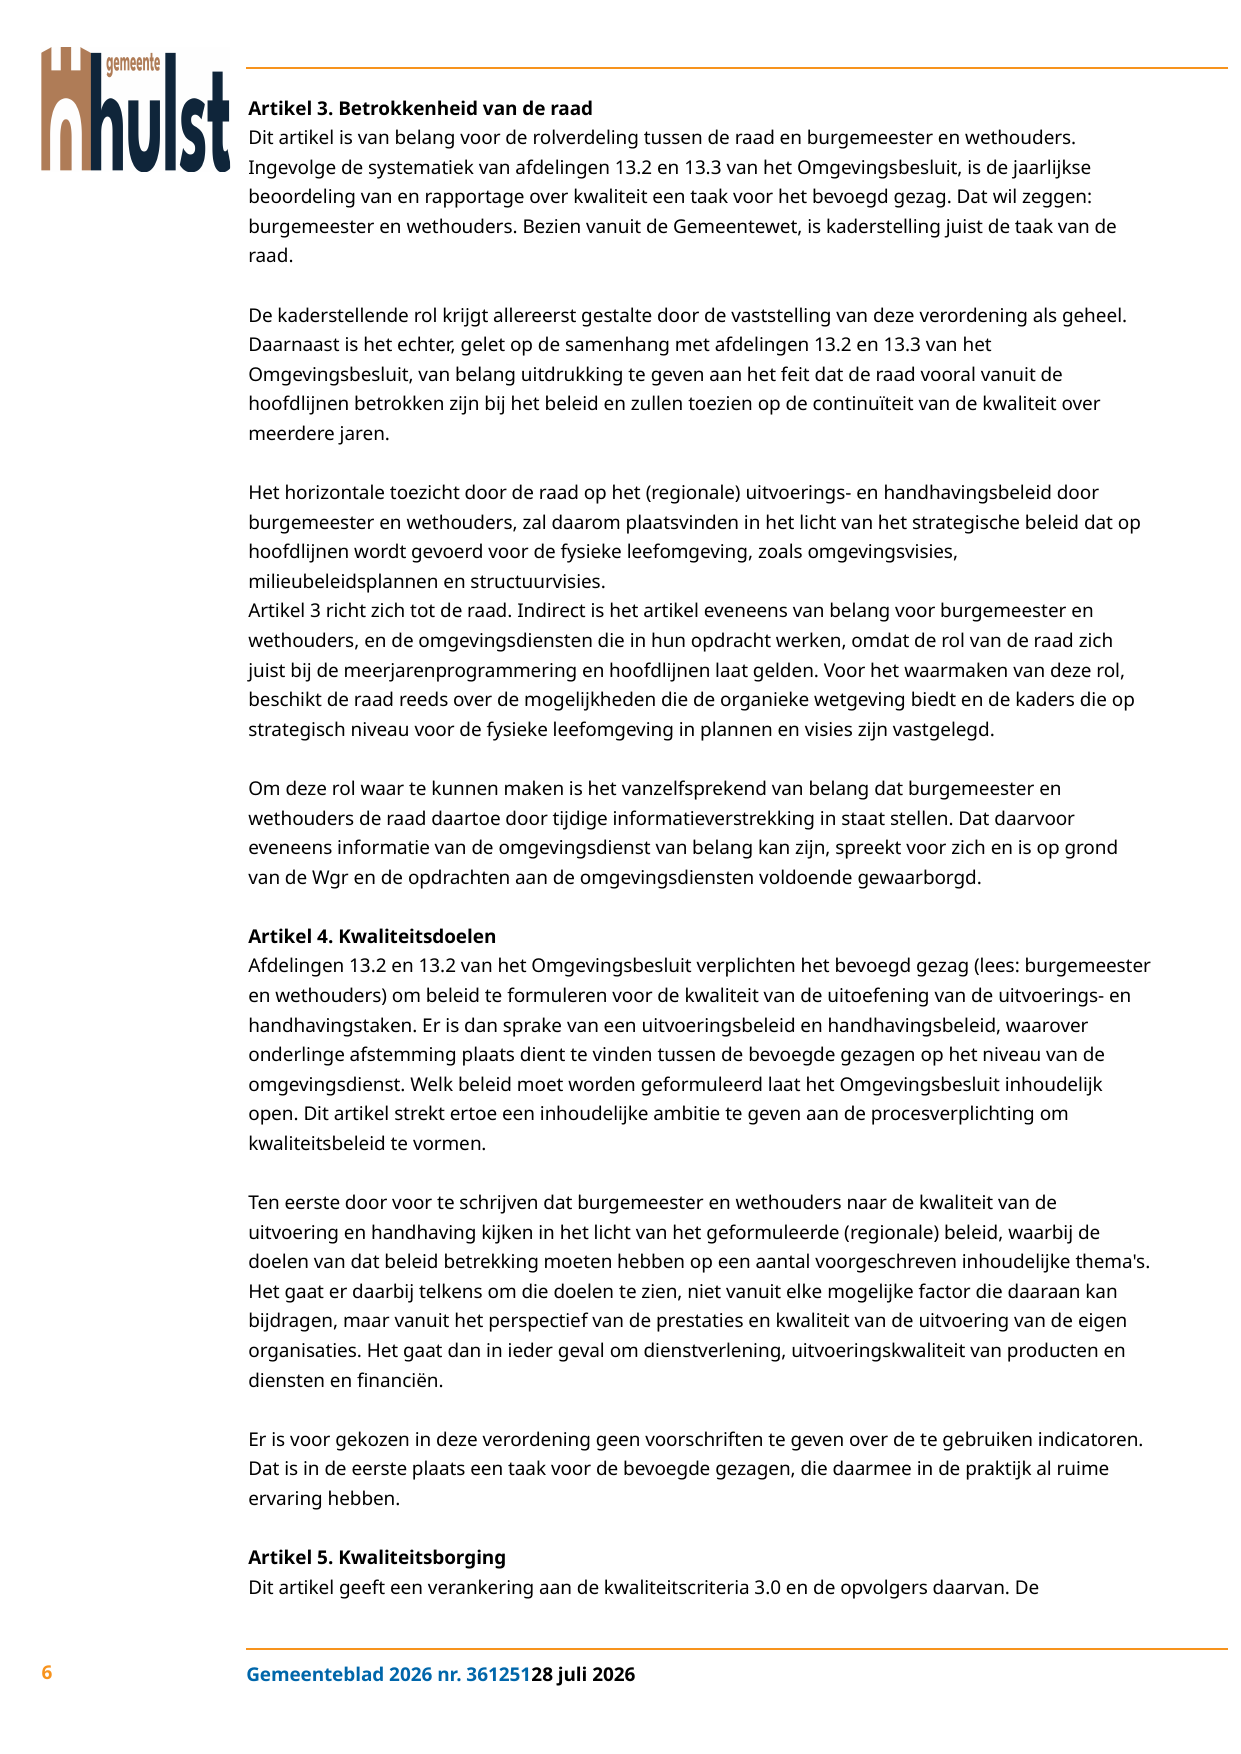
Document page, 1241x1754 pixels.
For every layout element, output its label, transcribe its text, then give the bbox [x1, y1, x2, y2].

text Artikel 3. Betrokkenheid van de raad [248, 95, 1152, 121]
text Artikel 5. Kwaliteitsborging [248, 1544, 1152, 1570]
text Dit artikel geeft een verankering aan de kwaliteitscriteria 3.0 en de opvolgers daarvan. De [248, 1574, 1152, 1600]
picture [41, 47, 231, 172]
text Afdelingen 13.2 en 13.2 van het Omgevingsbesluit verplichten het bevoegd gezag (lees: burgemeester en wethouders) om beleid te formuleren voor de kwaliteit van de uitoefening van de uitvoerings- en handhavingstaken. Er is dan sprake van een uitvoeringsbeleid en handhavingsbeleid, waarover onderlinge afstemming plaats dient te vinden tussen de bevoegde gezagen op het niveau van de omgevingsdienst. Welk beleid moet worden geformuleerd laat het Omgevingsbesluit inhoudelijk open. Dit artikel strekt ertoe een inhoudelijke ambitie te geven aan de procesverplichting om kwaliteitsbeleid te vormen. [248, 953, 1152, 1156]
text Ten eerste door voor te schrijven dat burgemeester en wethouders naar de kwaliteit van de uitvoering en handhaving kijken in het licht van het geformuleerde (regionale) beleid, waarbij de doelen van dat beleid betrekking moeten hebben op een aantal voorgeschreven inhoudelijke thema's. Het gaat er daarbij telkens om die doelen te zien, niet vanuit elke mogelijke factor die daaraan kan bijdragen, maar vanuit het perspectief van de prestaties en kwaliteit van de uitvoering van de eigen organisaties. Het gaat dan in ieder geval om dienstverlening, uitvoeringskwaliteit van producten en diensten en financiën. [248, 1189, 1152, 1393]
text Artikel 4. Kwaliteitsdoelen [248, 923, 1152, 949]
text Het horizontale toezicht door de raad op het (regionale) uitvoerings- en handhavingsbeleid door burgemeester en wethouders, zal daarom plaatsvinden in het licht van het strategische beleid dat op hoofdlijnen wordt gevoerd voor de fysieke leefomgeving, zoals omgevingsvisies, milieubeleidsplannen en structuurvisies. [248, 479, 1152, 594]
text Om deze rol waar te kunnen maken is het vanzelfsprekend van belang dat burgemeester en wethouders de raad daartoe door tijdige informatieverstrekking in staat stellen. Dat daarvoor eveneens informatie van de omgevingsdienst van belang kan zijn, spreekt voor zich en is op grond van de Wgr en de opdrachten aan de omgevingsdiensten voldoende gewaarborgd. [248, 775, 1152, 890]
text Artikel 3 richt zich tot de raad. Indirect is het artikel eveneens van belang voor burgemeester en wethouders, en de omgevingsdiensten die in hun opdracht werken, omdat de rol van de raad zich juist bij de meerjarenprogrammering en hoofdlijnen laat gelden. Voor het waarmaken van deze rol, beschikt de raad reeds over de mogelijkheden die de organieke wetgeving biedt en de kaders die op strategisch niveau voor de fysieke leefomgeving in plannen en visies zijn vastgelegd. [248, 598, 1152, 742]
text Dit artikel is van belang voor de rolverdeling tussen de raad en burgemeester en wethouders. Ingevolge de systematiek van afdelingen 13.2 en 13.3 van het Omgevingsbesluit, is de jaarlijkse beoordeling van en rapportage over kwaliteit een taak voor het bevoegd gezag. Dat wil zeggen: burgemeester en wethouders. Bezien vanuit de Gemeentewet, is kaderstelling juist de taak van de raad. [248, 124, 1152, 268]
text De kaderstellende rol krijgt allereerst gestalte door de vaststelling van deze verordening als geheel. Daarnaast is het echter, gelet op de samenhang met afdelingen 13.2 en 13.3 van het Omgevingsbesluit, van belang uitdrukking te geven aan het feit dat de raad vooral vanuit de hoofdlijnen betrokken zijn bij het beleid en zullen toezien op de continuïteit van de kwaliteit over meerdere jaren. [248, 302, 1152, 446]
text Er is voor gekozen in deze verordening geen voorschriften te geven over de te gebruiken indicatoren. Dat is in de eerste plaats een taak voor de bevoegde gezagen, die daarmee in de praktijk al ruime ervaring hebben. [248, 1426, 1152, 1511]
